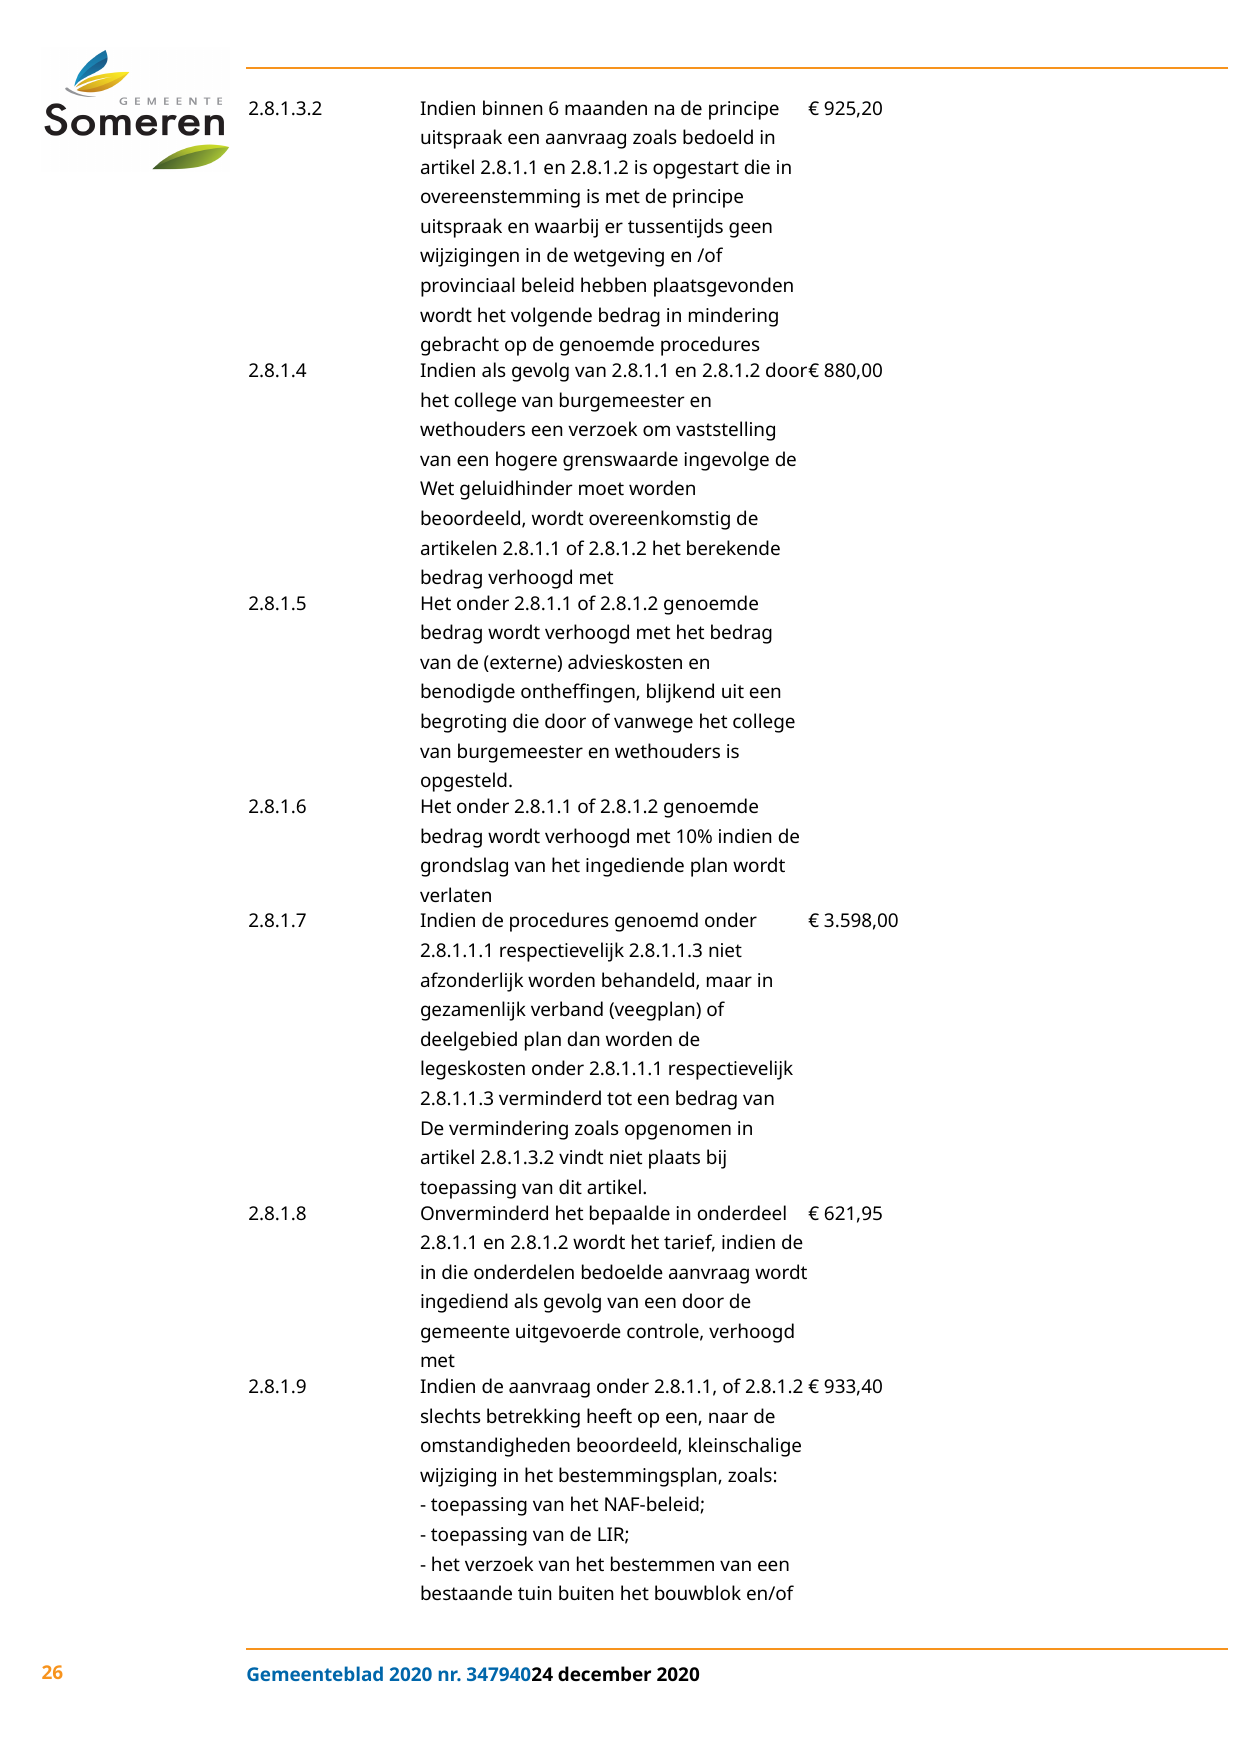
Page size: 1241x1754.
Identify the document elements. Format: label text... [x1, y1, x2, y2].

table_cell Indien binnen 6 maanden na de principe uitspraak een aanvraag zoals bedoeld in artikel 2.8.1.1 en 2.8.1.2 is opgestart die in overeenstemming is met de principe uitspraak en waarbij er tussentijds geen wijzigingen in de wetgeving en /of provinciaal beleid hebben plaatsgevonden wordt het volgende bedrag in mindering gebracht op de genoemde procedures [420, 95, 808, 357]
table_cell Indien als gevolg van 2.8.1.1 en 2.8.1.2 door het college van burgemeester en wethouders een verzoek om vaststelling van een hogere grenswaarde ingevolge de Wet geluidhinder moet worden beoordeeld, wordt overeenkomstig de artikelen 2.8.1.1 of 2.8.1.2 het berekende bedrag verhoogd met [420, 357, 808, 590]
table_cell € 621,95 [808, 1200, 980, 1373]
picture [41, 47, 231, 172]
table_cell 2.8.1.8 [248, 1200, 420, 1373]
table_cell [980, 357, 1152, 590]
table_cell [980, 793, 1152, 908]
table_cell 2.8.1.4 [248, 357, 420, 590]
table_cell Het onder 2.8.1.1 of 2.8.1.2 genoemde bedrag wordt verhoogd met 10% indien de grondslag van het ingediende plan wordt verlaten [420, 793, 808, 908]
table_cell € 880,00 [808, 357, 980, 590]
table_cell [980, 590, 1152, 793]
table_cell Onverminderd het bepaalde in onderdeel 2.8.1.1 en 2.8.1.2 wordt het tarief, indien de in die onderdelen bedoelde aanvraag wordt ingediend als gevolg van een door de gemeente uitgevoerde controle, verhoogd met [420, 1200, 808, 1373]
table_cell [808, 590, 980, 793]
table_cell Indien de procedures genoemd onder 2.8.1.1.1 respectievelijk 2.8.1.1.3 niet afzonderlijk worden behandeld, maar in gezamenlijk verband (veegplan) of deelgebied plan dan worden de legeskosten onder 2.8.1.1.1 respectievelijk 2.8.1.1.3 verminderd tot een bedrag van De vermindering zoals opgenomen in artikel 2.8.1.3.2 vindt niet plaats bij toepassing van dit artikel. [420, 908, 808, 1200]
table_cell [980, 1373, 1152, 1606]
table_cell [980, 908, 1152, 1200]
table_cell [808, 793, 980, 908]
table_cell [980, 1200, 1152, 1373]
table_cell 2.8.1.7 [248, 908, 420, 1200]
table_cell Indien de aanvraag onder 2.8.1.1, of 2.8.1.2 slechts betrekking heeft op een, naar de omstandigheden beoordeeld, kleinschalige wijziging in het bestemmingsplan, zoals: - toepassing van het NAF-beleid; - toepassing van de LIR; - het verzoek van het bestemmen van een bestaande tuin buiten het bouwblok en/of [420, 1373, 808, 1606]
table_cell € 925,20 [808, 95, 980, 357]
table_cell Het onder 2.8.1.1 of 2.8.1.2 genoemde bedrag wordt verhoogd met het bedrag van de (externe) advieskosten en benodigde ontheffingen, blijkend uit een begroting die door of vanwege het college van burgemeester en wethouders is opgesteld. [420, 590, 808, 793]
table_cell [980, 95, 1152, 357]
table_cell 2.8.1.5 [248, 590, 420, 793]
table_cell 2.8.1.3.2 [248, 95, 420, 357]
table_cell 2.8.1.6 [248, 793, 420, 908]
table_cell 2.8.1.9 [248, 1373, 420, 1606]
table_cell € 3.598,00 [808, 908, 980, 1200]
table_cell € 933,40 [808, 1373, 980, 1606]
